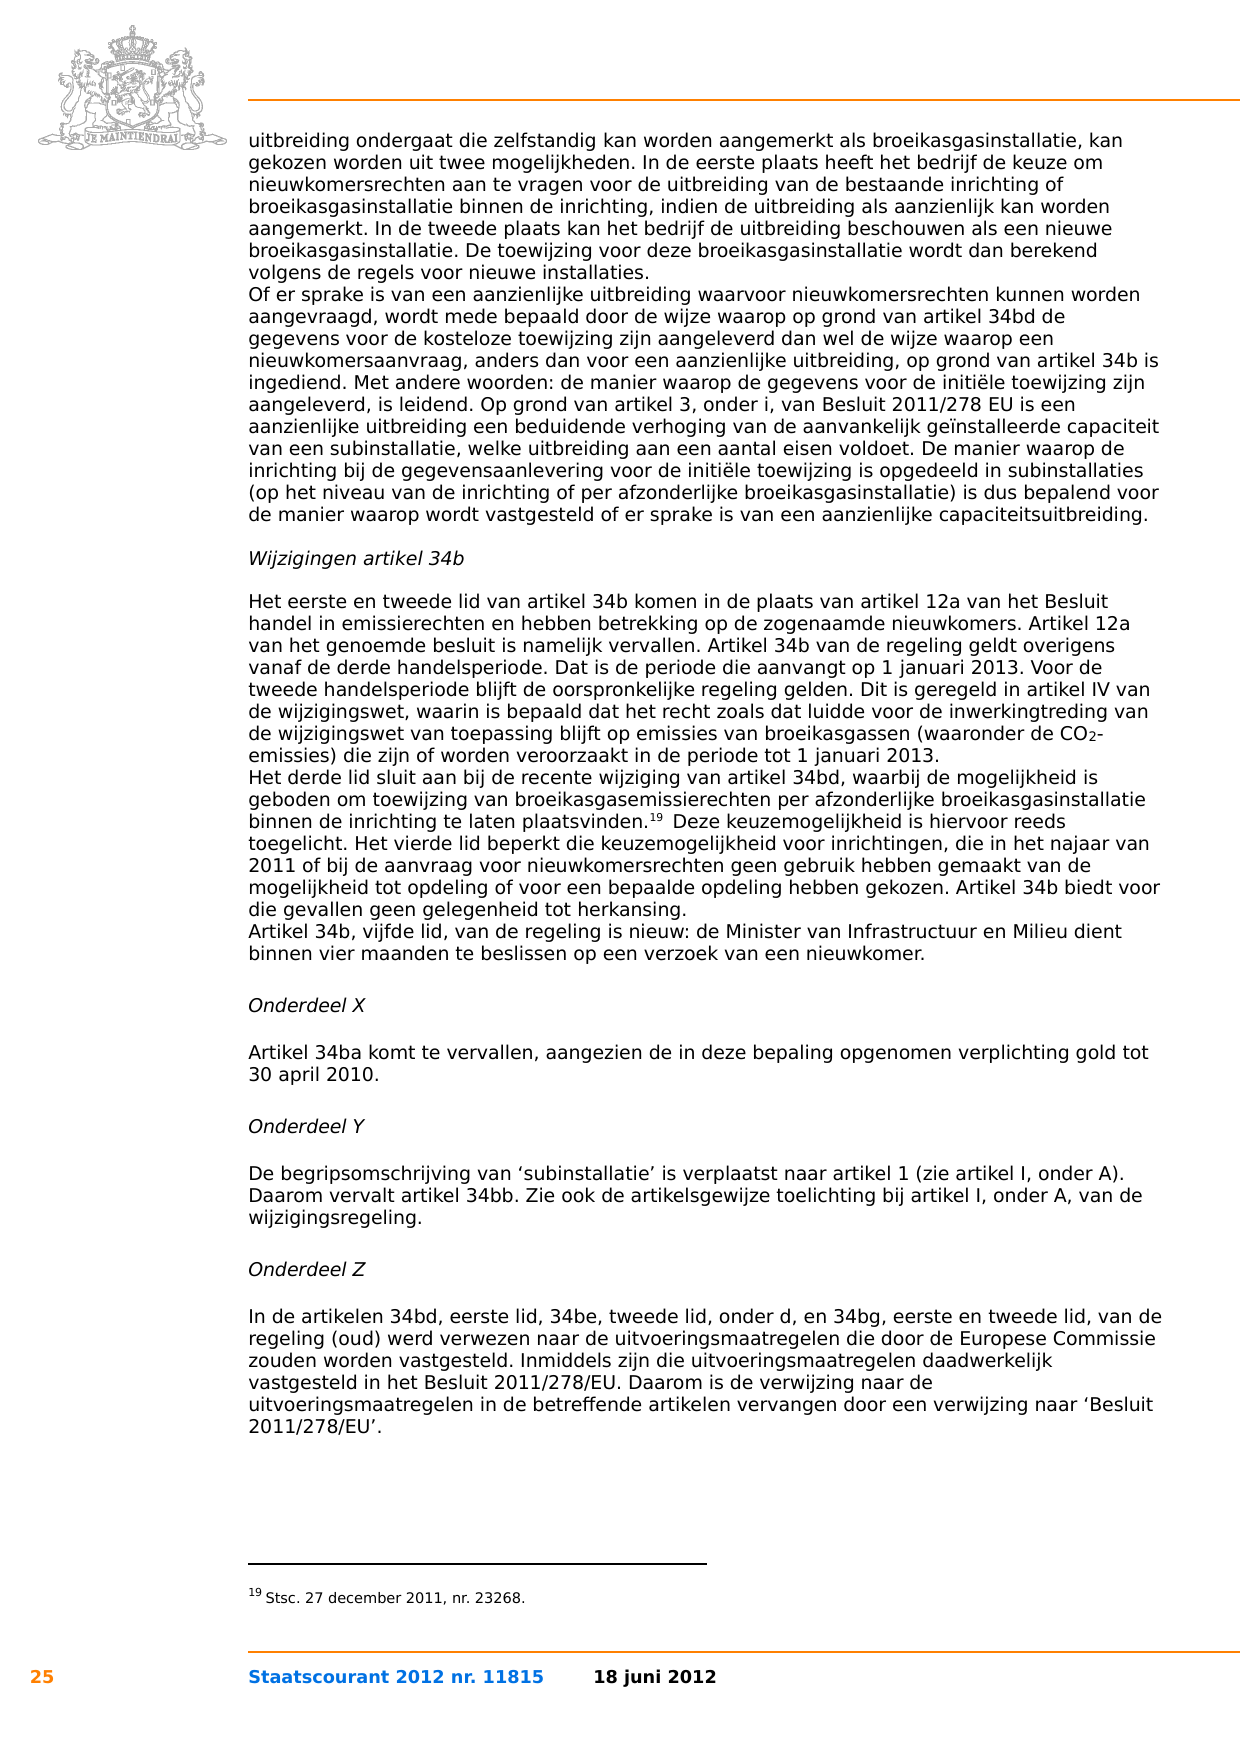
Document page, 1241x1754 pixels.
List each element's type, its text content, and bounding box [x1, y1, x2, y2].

text uitbreiding ondergaat die zelfstandig kan worden aangemerkt als broeikasgasinstallatie, kan gekozen worden uit twee mogelijkheden. In de eerste plaats heeft het bedrijf de keuze om nieuwkomersrechten aan te vragen voor de uitbreiding van de bestaande inrichting of broeikasgasinstallatie binnen de inrichting, indien de uitbreiding als aanzienlijk kan worden aangemerkt. In de tweede plaats kan het bedrijf de uitbreiding beschouwen als een nieuwe broeikasgasinstallatie. De toewijzing voor deze broeikasgasinstallatie wordt dan berekend volgens de regels voor nieuwe installaties. [248, 130, 1163, 284]
text De begripsomschrijving van ‘subinstallatie’ is verplaatst naar artikel 1 (zie artikel I, onder A). Daarom vervalt artikel 34bb. Zie ook de artikelsgewijze toelichting bij artikel I, onder A, van de wijzigingsregeling. [248, 1163, 1163, 1229]
text Artikel 34ba komt te vervallen, aangezien de in deze bepaling opgenomen verplichting gold tot 30 april 2010. [248, 1042, 1163, 1086]
picture [38, 25, 227, 150]
subtitle Onderdeel X [248, 995, 1163, 1017]
subtitle Wijzigingen artikel 34b [248, 547, 1163, 569]
text Het derde lid sluit aan bij de recente wijziging van artikel 34bd, waarbij de mogelijkheid is geboden om toewijzing van broeikasgasemissierechten per afzonderlijke broeikasgasinstallatie binnen de inrichting te laten plaatsvinden. Deze keuzemogelijkheid is hiervoor reeds toegelicht. Het vierde lid beperkt die keuzemogelijkheid voor inrichtingen, die in het najaar van 2011 of bij de aanvraag voor nieuwkomersrechten geen gebruik hebben gemaakt van de mogelijkheid tot opdeling of voor een bepaalde opdeling hebben gekozen. Artikel 34b biedt voor die gevallen geen gelegenheid tot herkansing. [248, 767, 1163, 921]
subtitle Onderdeel Z [248, 1259, 1163, 1281]
text Artikel 34b, vijfde lid, van de regeling is nieuw: de Minister van Infrastructuur en Milieu dient binnen vier maanden te beslissen op een verzoek van een nieuwkomer. [248, 921, 1163, 965]
text Of er sprake is van een aanzienlijke uitbreiding waarvoor nieuwkomersrechten kunnen worden aangevraagd, wordt mede bepaald door de wijze waarop op grond van artikel 34bd de gegevens voor de kosteloze toewijzing zijn aangeleverd dan wel de wijze waarop een nieuwkomersaanvraag, anders dan voor een aanzienlijke uitbreiding, op grond van artikel 34b is ingediend. Met andere woorden: de manier waarop de gegevens voor de initiële toewijzing zijn aangeleverd, is leidend. Op grond van artikel 3, onder i, van Besluit 2011/278 EU is een aanzienlijke uitbreiding een beduidende verhoging van de aanvankelijk geïnstalleerde capaciteit van een subinstallatie, welke uitbreiding aan een aantal eisen voldoet. De manier waarop de inrichting bij de gegevensaanlevering voor de initiële toewijzing is opgedeeld in subinstallaties (op het niveau van de inrichting of per afzonderlijke broeikasgasinstallatie) is dus bepalend voor de manier waarop wordt vastgesteld of er sprake is van een aanzienlijke capaciteitsuitbreiding. [248, 284, 1163, 526]
text Stsc. 27 december 2011, nr. 23268. [248, 1586, 1163, 1608]
text Het eerste en tweede lid van artikel 34b komen in de plaats van artikel 12a van het Besluit handel in emissierechten en hebben betrekking op de zogenaamde nieuwkomers. Artikel 12a van het genoemde besluit is namelijk vervallen. Artikel 34b van de regeling geldt overigens vanaf de derde handelsperiode. Dat is de periode die aanvangt op 1 januari 2013. Voor de tweede handelsperiode blijft de oorspronkelijke regeling gelden. Dit is geregeld in artikel IV van de wijzigingswet, waarin is bepaald dat het recht zoals dat luidde voor de inwerkingtreding van de wijzigingswet van toepassing blijft op emissies van broeikasgassen (waaronder de CO2-emissies) die zijn of worden veroorzaakt in de periode tot 1 januari 2013. [248, 591, 1163, 767]
subtitle Onderdeel Y [248, 1116, 1163, 1138]
text In de artikelen 34bd, eerste lid, 34be, tweede lid, onder d, en 34bg, eerste en tweede lid, van de regeling (oud) werd verwezen naar de uitvoeringsmaatregelen die door de Europese Commissie zouden worden vastgesteld. Inmiddels zijn die uitvoeringsmaatregelen daadwerkelijk vastgesteld in het Besluit 2011/278/EU. Daarom is de verwijzing naar de uitvoeringsmaatregelen in de betreffende artikelen vervangen door een verwijzing naar ‘Besluit 2011/278/EU’. [248, 1306, 1163, 1438]
